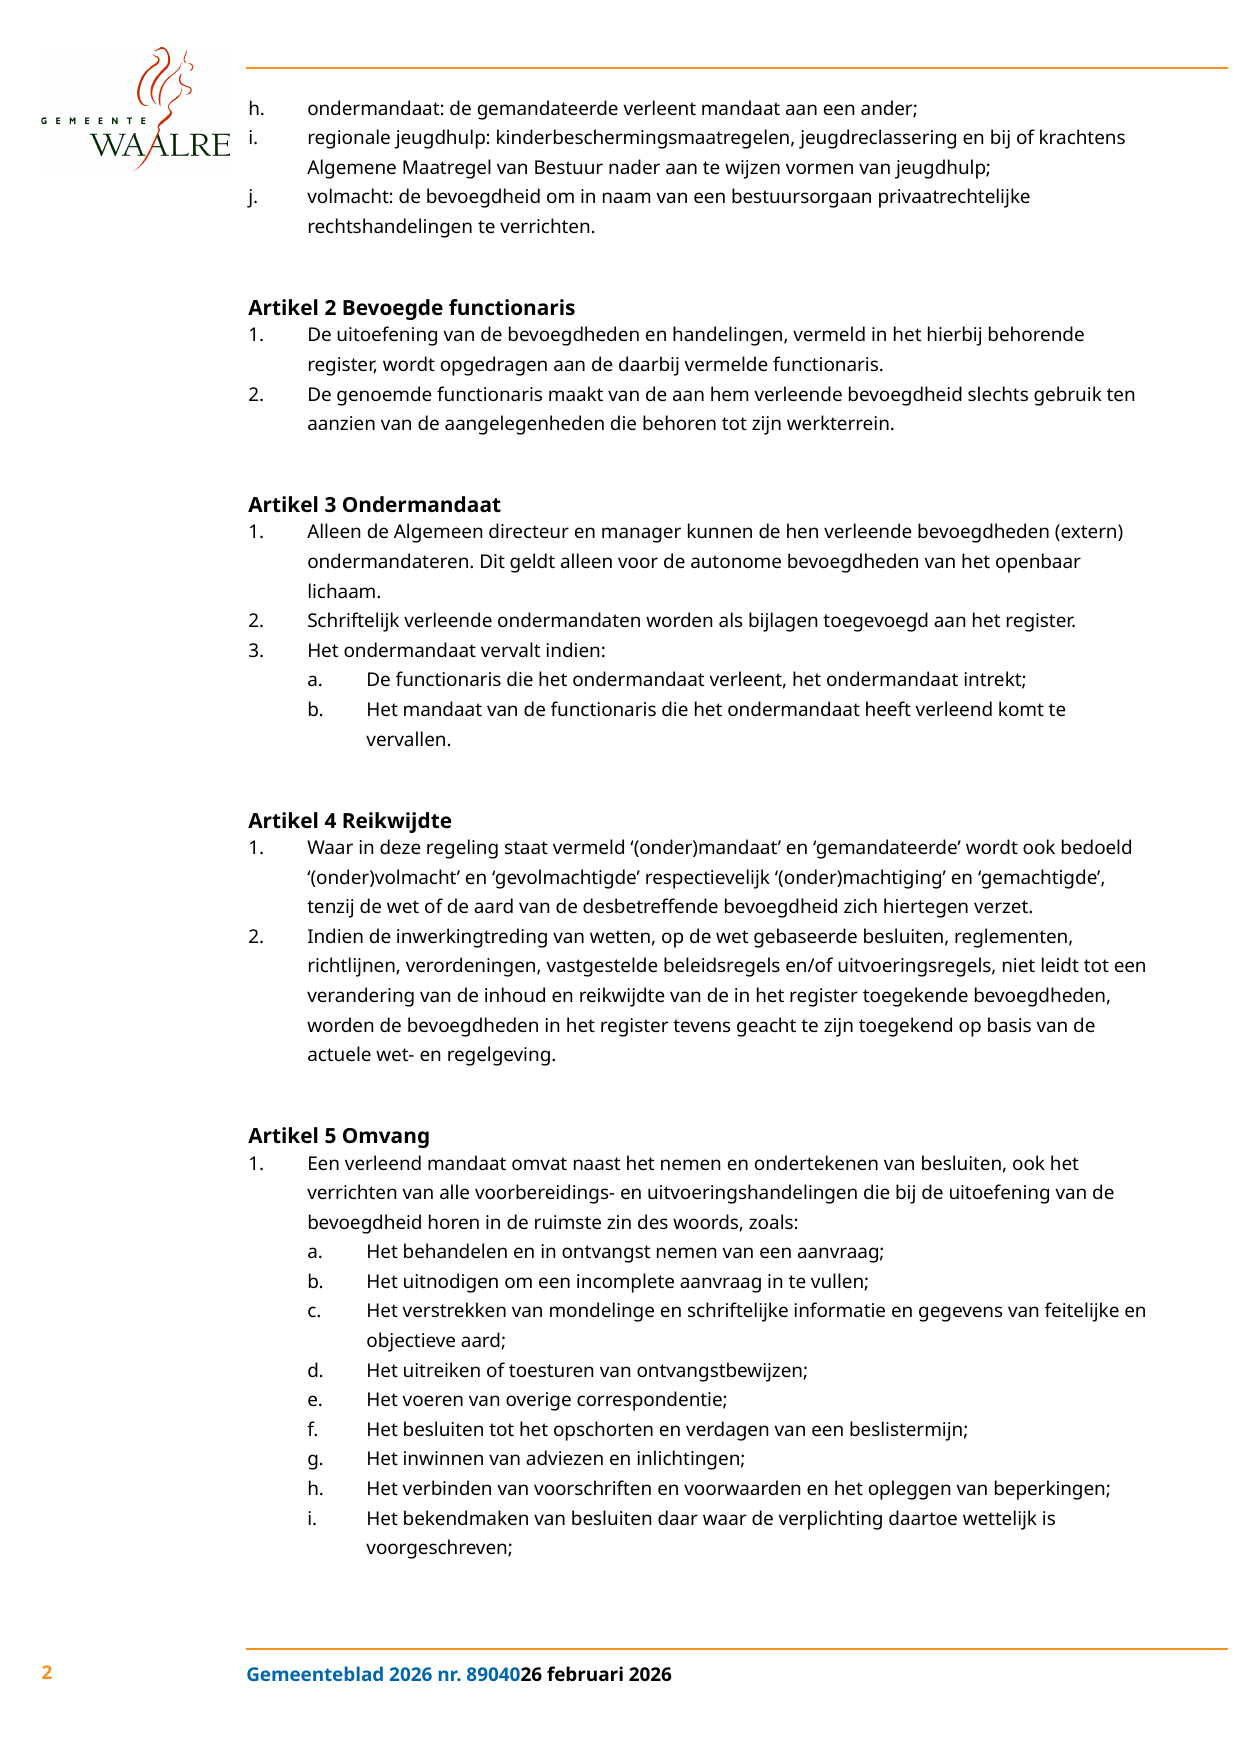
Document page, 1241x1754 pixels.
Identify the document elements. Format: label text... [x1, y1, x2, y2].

list Waar in deze regeling staat vermeld ‘(onder)mandaat’ en ‘gemandateerde’ wordt ook bedoeld ‘(onder)volmacht’ en ‘gevolmachtigde’ respectievelijk ‘(onder)machtiging’ en ‘gemachtigde’, tenzij de wet of de aard van de desbetreffende bevoegdheid zich hiertegen verzet. [248, 834, 1152, 919]
picture [41, 47, 231, 172]
list Het ondermandaat vervalt indien: [248, 637, 1152, 663]
list Het verbinden van voorschriften en voorwaarden en het opleggen van beperkingen; [307, 1475, 1152, 1501]
text Artikel 3 Ondermandaat [248, 490, 1152, 519]
list Het bekendmaken van besluiten daar waar de verplichting daartoe wettelijk is voorgeschreven; [307, 1505, 1152, 1560]
text Artikel 2 Bevoegde functionaris [248, 293, 1152, 322]
list ondermandaat: de gemandateerde verleent mandaat aan een ander; [248, 95, 1152, 121]
list Het uitnodigen om een incomplete aanvraag in te vullen; [307, 1268, 1152, 1294]
list De functionaris die het ondermandaat verleent, het ondermandaat intrekt; [307, 667, 1152, 692]
list De uitoefening van de bevoegdheden en handelingen, vermeld in het hierbij behorende register, wordt opgedragen aan de daarbij vermelde functionaris. [248, 322, 1152, 377]
list Het behandelen en in ontvangst nemen van een aanvraag; [307, 1238, 1152, 1264]
list Indien de inwerkingtreding van wetten, op de wet gebaseerde besluiten, reglementen, richtlijnen, verordeningen, vastgestelde beleidsregels en/of uitvoeringsregels, niet leidt tot een verandering van de inhoud en reikwijdte van de in het register toegekende bevoegdheden, worden de bevoegdheden in het register tevens geacht te zijn toegekend op basis van de actuele wet- en regelgeving. [248, 923, 1152, 1067]
list Het inwinnen van adviezen en inlichtingen; [307, 1446, 1152, 1471]
list Het verstrekken van mondelinge en schriftelijke informatie en gegevens van feitelijke en objectieve aard; [307, 1298, 1152, 1353]
text Artikel 5 Omvang [248, 1121, 1152, 1150]
list Het voeren van overige correspondentie; [307, 1386, 1152, 1412]
list volmacht: de bevoegdheid om in naam van een bestuursorgaan privaatrechtelijke rechtshandelingen te verrichten. [248, 183, 1152, 239]
list Alleen de Algemeen directeur en manager kunnen de hen verleende bevoegdheden (extern) ondermandateren. Dit geldt alleen voor de autonome bevoegdheden van het openbaar lichaam. [248, 519, 1152, 604]
list Het uitreiken of toesturen van ontvangstbewijzen; [307, 1357, 1152, 1383]
list regionale jeugdhulp: kinderbeschermingsmaatregelen, jeugdreclassering en bij of krachtens Algemene Maatregel van Bestuur nader aan te wijzen vormen van jeugdhulp; [248, 124, 1152, 180]
list Het besluiten tot het opschorten en verdagen van een beslistermijn; [307, 1416, 1152, 1442]
text Artikel 4 Reikwijdte [248, 806, 1152, 834]
list De genoemde functionaris maakt van de aan hem verleende bevoegdheid slechts gebruik ten aanzien van de aangelegenheden die behoren tot zijn werkterrein. [248, 381, 1152, 436]
list Het mandaat van de functionaris die het ondermandaat heeft verleend komt te vervallen. [307, 696, 1152, 752]
list Een verleend mandaat omvat naast het nemen en ondertekenen van besluiten, ook het verrichten van alle voorbereidings- en uitvoeringshandelingen die bij de uitoefening van de bevoegdheid horen in de ruimste zin des woords, zoals: [248, 1150, 1152, 1235]
list Schriftelijk verleende ondermandaten worden als bijlagen toegevoegd aan het register. [248, 607, 1152, 633]
